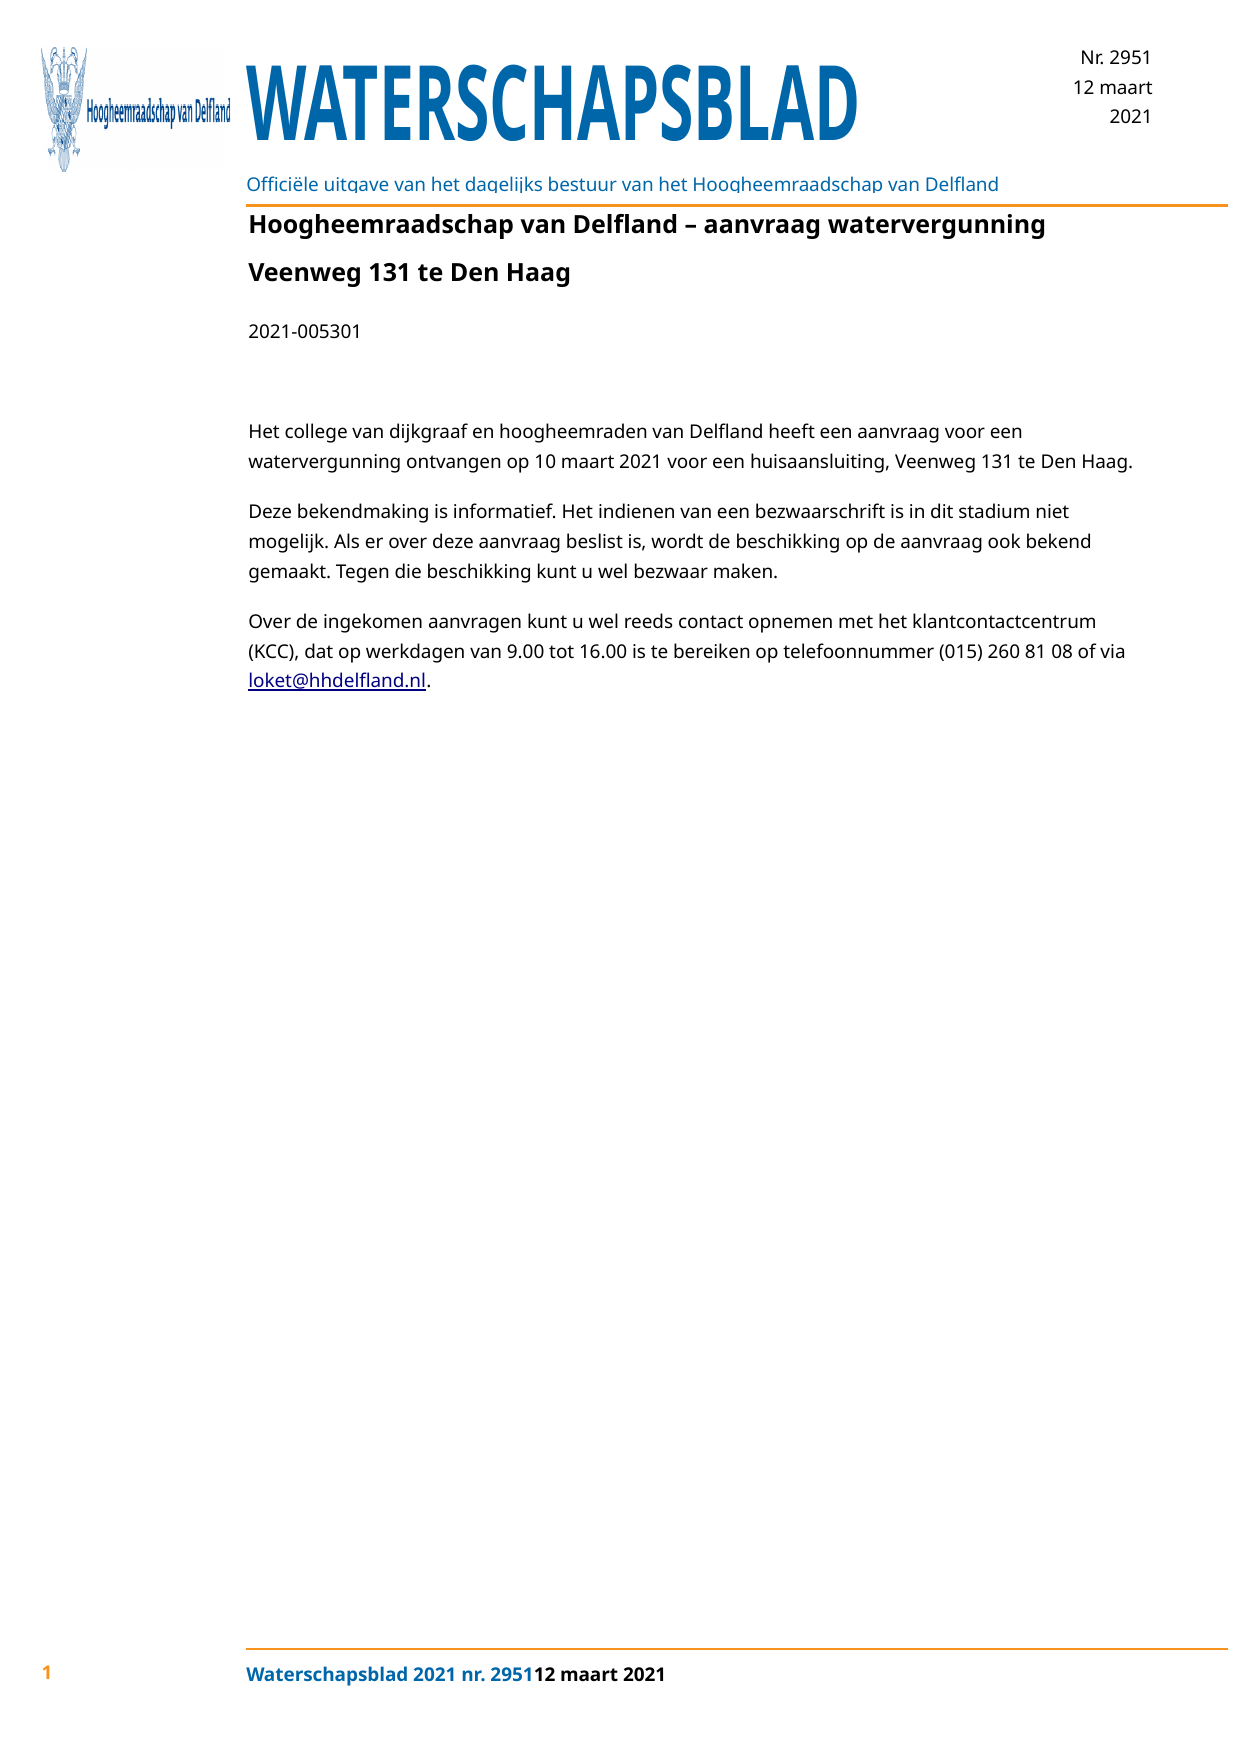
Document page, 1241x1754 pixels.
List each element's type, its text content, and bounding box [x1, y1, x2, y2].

picture [41, 47, 231, 172]
text Deze bekendmaking is informatief. Het indienen van een bezwaarschrift is in dit stadium niet mogelijk. Als er over deze aanvraag beslist is, wordt de beschikking op de aanvraag ook bekend gemaakt. Tegen die beschikking kunt u wel bezwaar maken. [248, 499, 1152, 584]
text Over de ingekomen aanvragen kunt u wel reeds contact opnemen met het klantcontactcentrum (KCC), dat op werkdagen van 9.00 tot 16.00 is te bereiken op telefoonnummer (015) 260 81 08 of via loket@hhdelfland.nl. [248, 608, 1152, 693]
text Het college van dijkgraaf en hoogheemraden van Delfland heeft een aanvraag voor een watervergunning ontvangen op 10 maart 2021 voor een huisaansluiting, Veenweg 131 te Den Haag. [248, 419, 1152, 474]
text Hoogheemraadschap van Delfland – aanvraag watervergunning Veenweg 131 te Den Haag [248, 207, 1152, 288]
text 2021-005301 [248, 318, 1152, 344]
